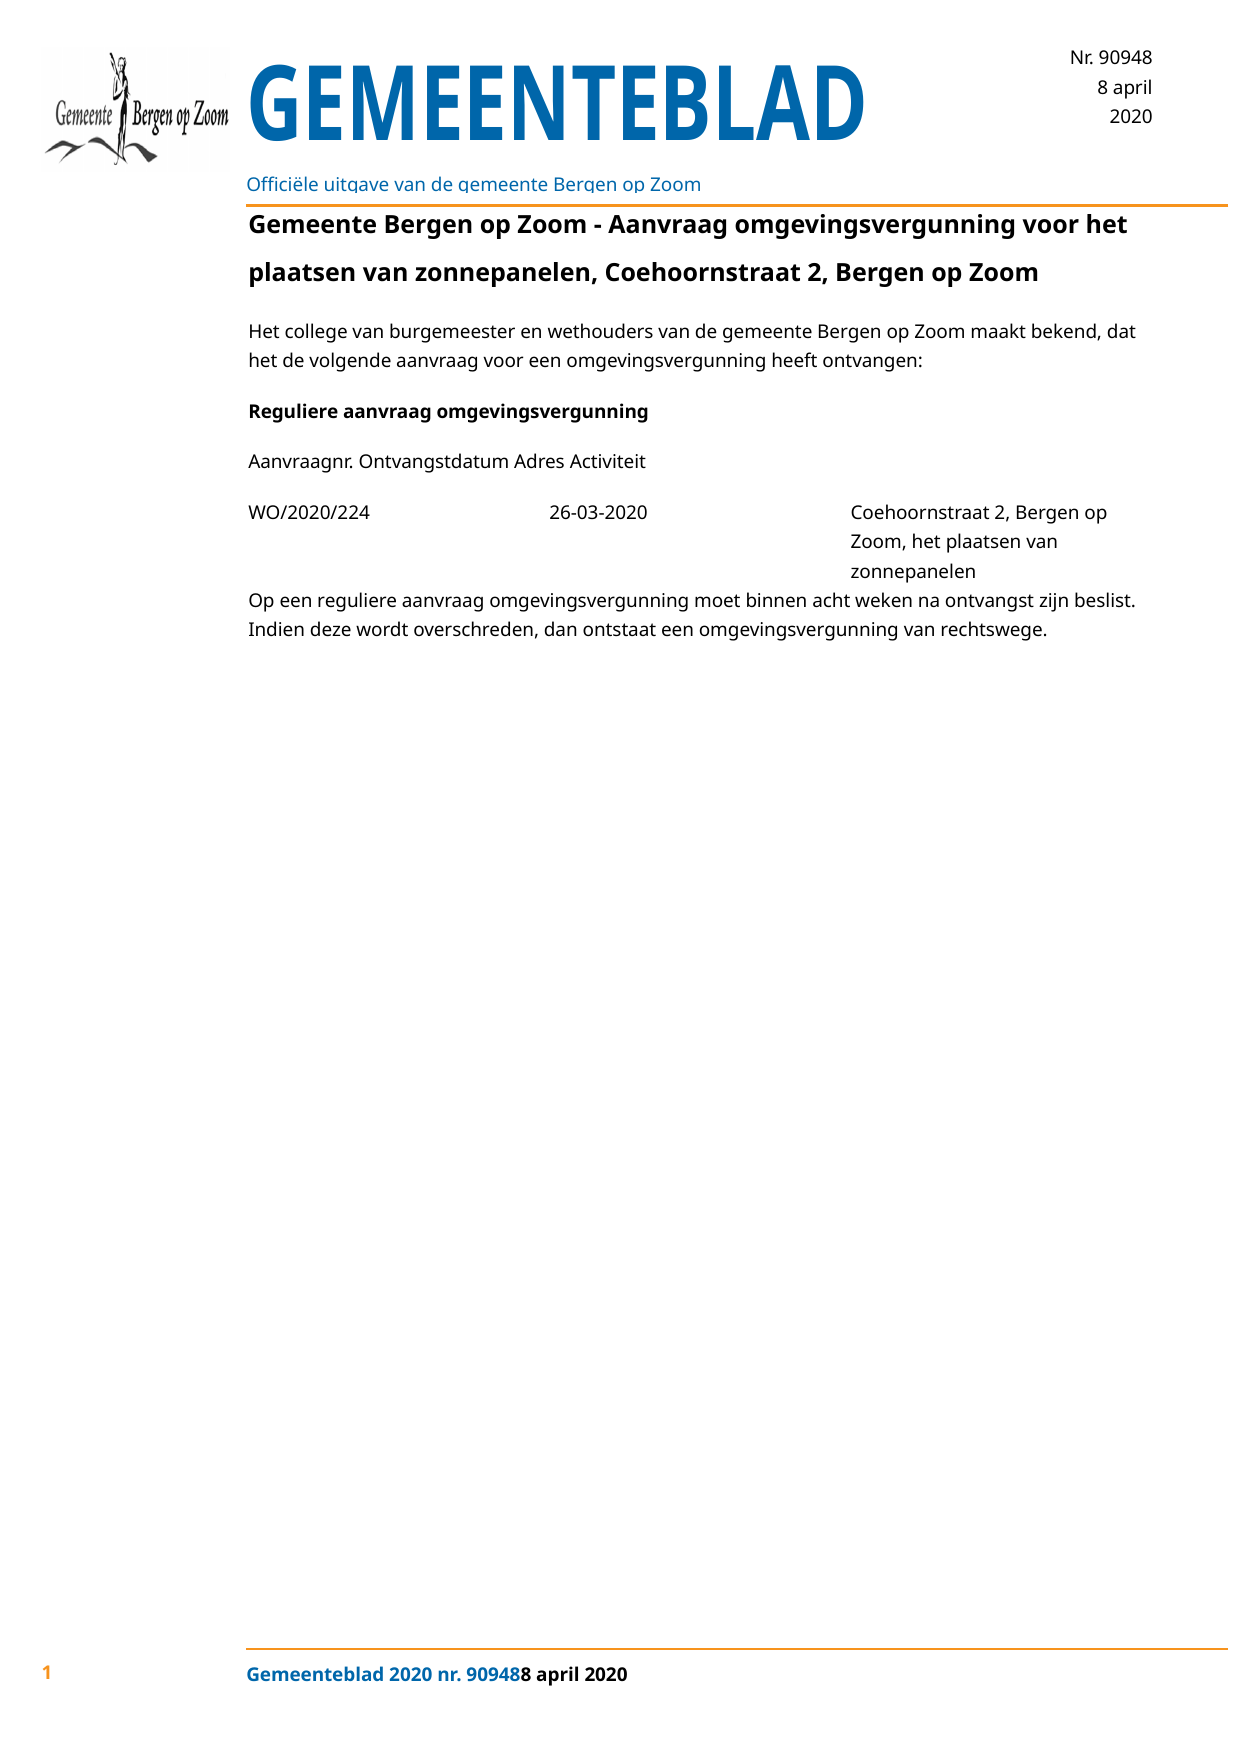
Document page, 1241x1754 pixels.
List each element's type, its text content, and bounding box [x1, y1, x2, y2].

text Reguliere aanvraag omgevingsvergunning [248, 398, 1152, 424]
text Op een reguliere aanvraag omgevingsvergunning moet binnen acht weken na ontvangst zijn beslist. Indien deze wordt overschreden, dan ontstaat een omgevingsvergunning van rechtswege. [248, 587, 1152, 642]
text Gemeente Bergen op Zoom - Aanvraag omgevingsvergunning voor het plaatsen van zonnepanelen, Coehoornstraat 2, Bergen op Zoom [248, 207, 1152, 288]
table_header WO/2020/224 [248, 499, 549, 584]
text Het college van burgemeester en wethouders van de gemeente Bergen op Zoom maakt bekend, dat het de volgende aanvraag voor een omgevingsvergunning heeft ontvangen: [248, 318, 1152, 373]
text Aanvraagnr. Ontvangstdatum Adres Activiteit [248, 448, 1152, 474]
table_header Coehoornstraat 2, Bergen op Zoom, het plaatsen van zonnepanelen [850, 499, 1152, 584]
picture [41, 47, 231, 172]
table_header 26-03-2020 [549, 499, 850, 584]
